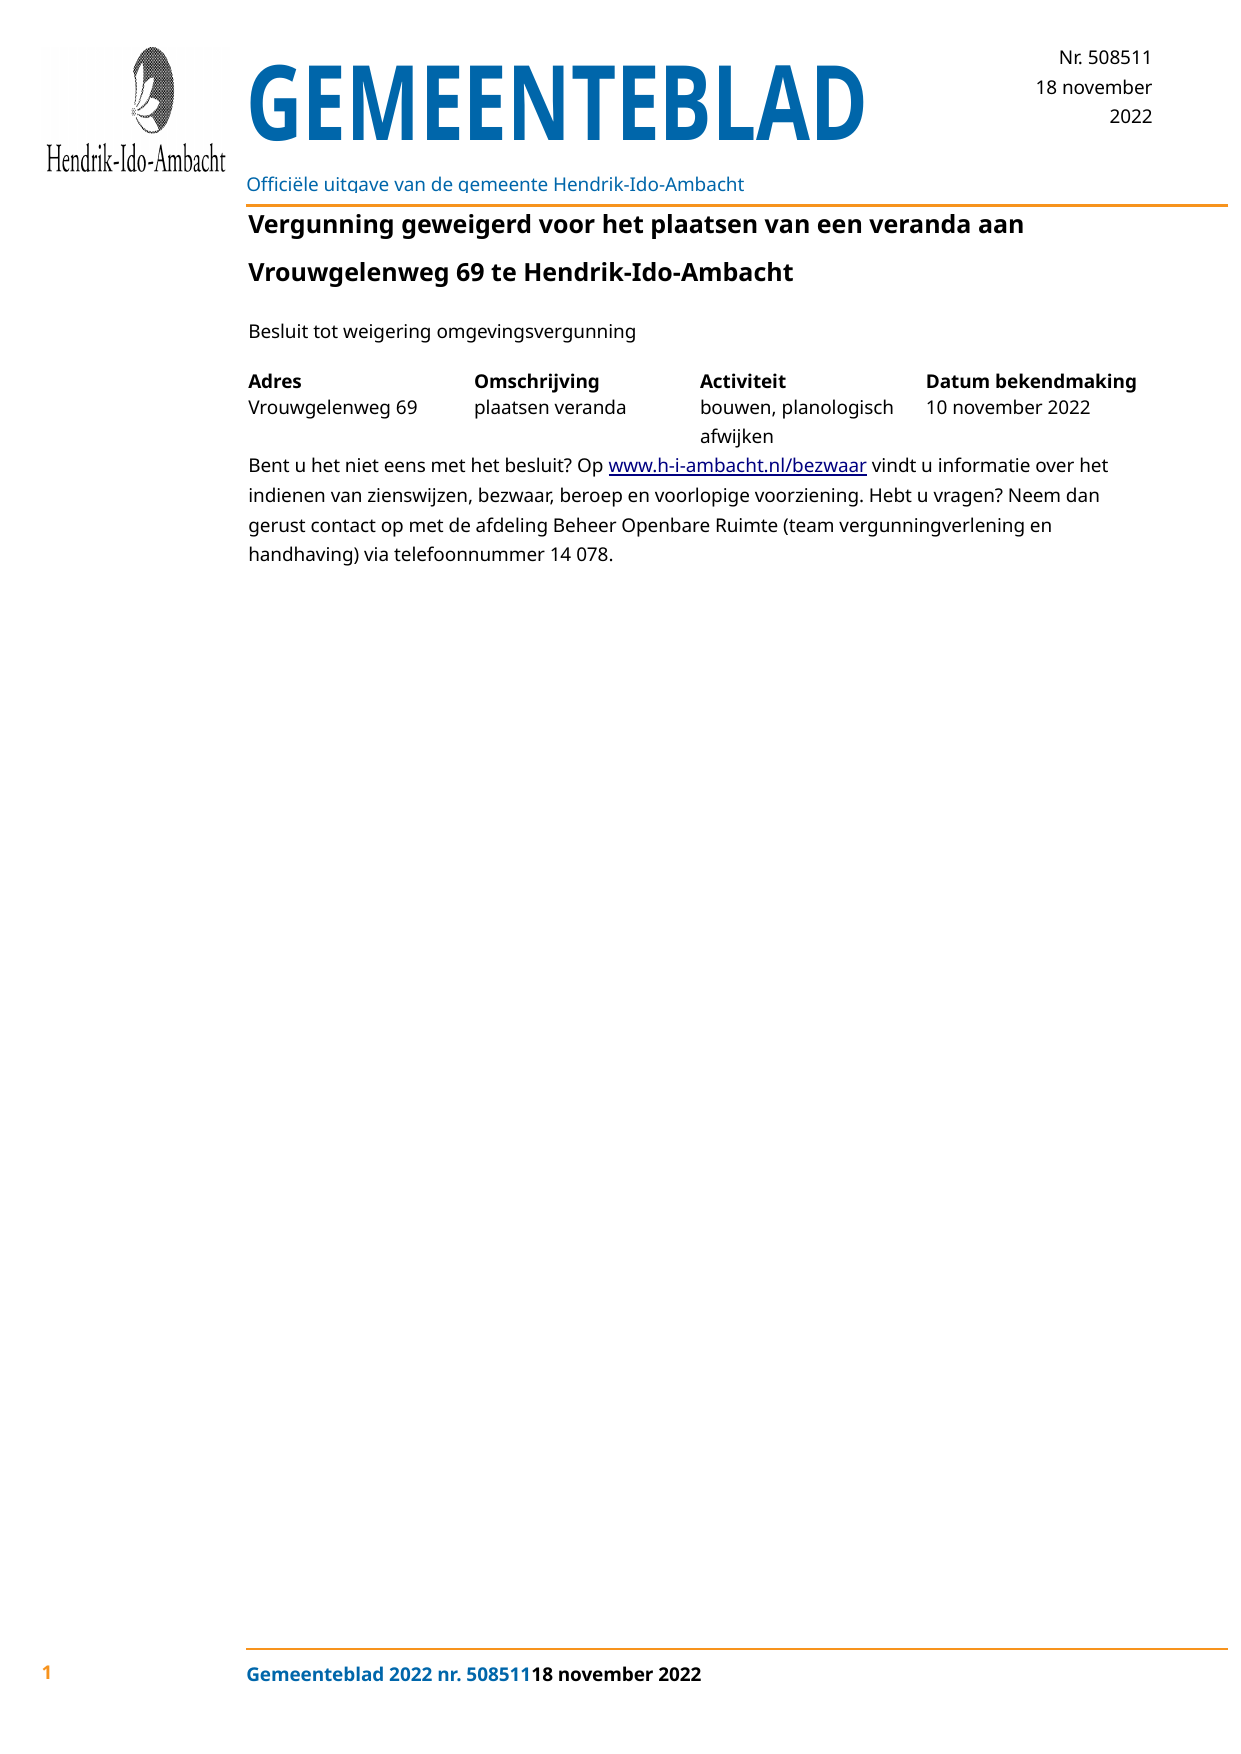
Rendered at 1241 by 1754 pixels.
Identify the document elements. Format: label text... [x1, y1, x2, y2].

table_header Datum bekendmaking [926, 369, 1152, 394]
table_cell plaatsen veranda [474, 394, 700, 449]
table_cell bouwen, planologisch afwijken [700, 394, 926, 449]
table_header Adres [248, 369, 474, 394]
table_cell Vrouwgelenweg 69 [248, 394, 474, 449]
text Besluit tot weigering omgevingsvergunning [248, 318, 1152, 344]
text Vergunning geweigerd voor het plaatsen van een veranda aan Vrouwgelenweg 69 te Hendrik-Ido-Ambacht [248, 207, 1152, 288]
text Bent u het niet eens met het besluit? Op www.h-i-ambacht.nl/bezwaar vindt u informatie over het indienen van zienswijzen, bezwaar, beroep en voorlopige voorziening. Hebt u vragen? Neem dan gerust contact op met de afdeling Beheer Openbare Ruimte (team vergunningverlening en handhaving) via telefoonnummer 14 078. [248, 453, 1152, 567]
table_cell 10 november 2022 [926, 394, 1152, 449]
table_header Omschrijving [474, 369, 700, 394]
picture [41, 47, 231, 172]
table_header Activiteit [700, 369, 926, 394]
